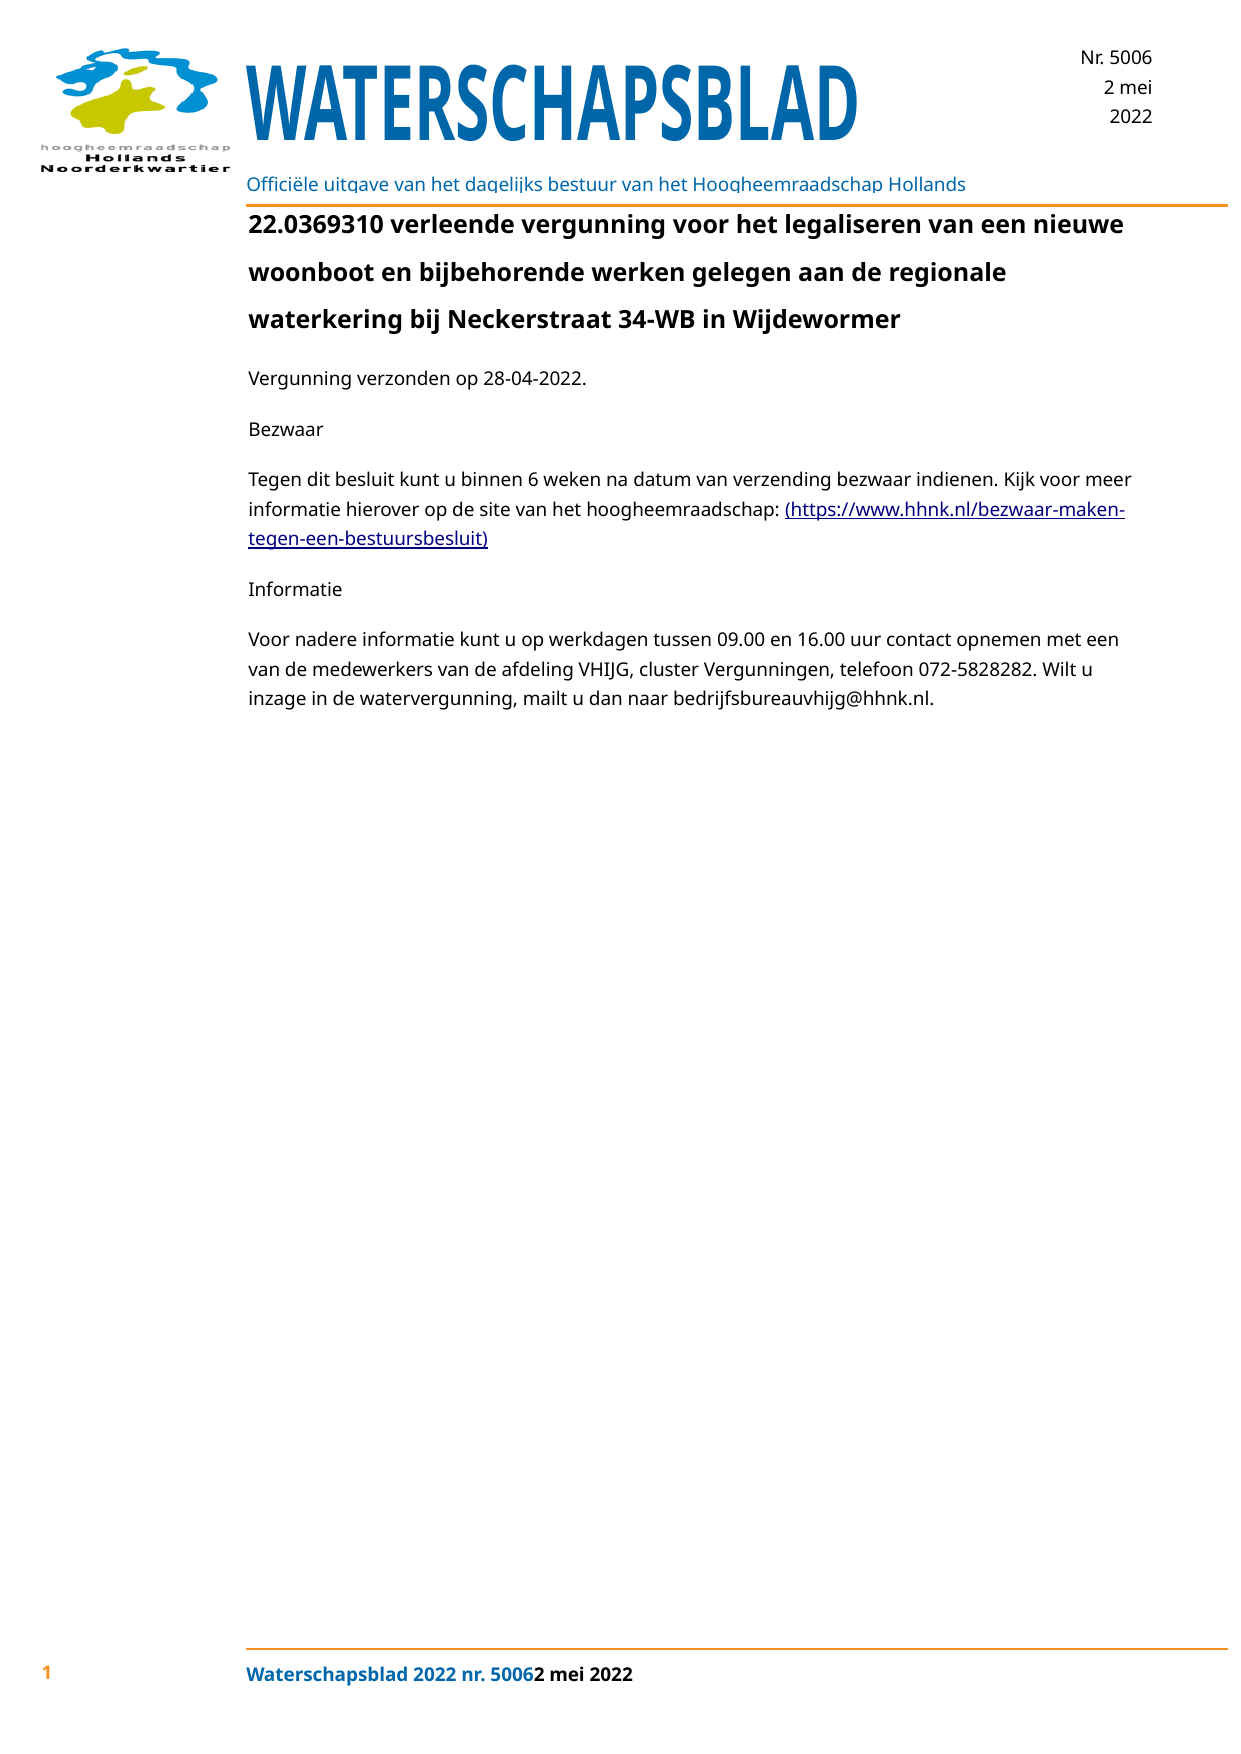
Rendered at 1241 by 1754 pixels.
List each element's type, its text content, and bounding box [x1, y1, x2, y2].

text Vergunning verzonden op 28-04-2022. [248, 366, 1152, 391]
text Informatie [248, 576, 1152, 602]
picture [41, 47, 231, 172]
text Voor nadere informatie kunt u op werkdagen tussen 09.00 en 16.00 uur contact opnemen met een van de medewerkers van de afdeling VHIJG, cluster Vergunningen, telefoon 072-5828282. Wilt u inzage in de watervergunning, mailt u dan naar bedrijfsbureauvhijg@hhnk.nl. [248, 626, 1152, 711]
text Bezwaar [248, 416, 1152, 442]
text Tegen dit besluit kunt u binnen 6 weken na datum van verzending bezwaar indienen. Kijk voor meer informatie hierover op de site van het hoogheemraadschap: (https://www.hhnk.nl/bezwaar-maken-tegen-een-bestuursbesluit) [248, 466, 1152, 551]
text 22.0369310 verleende vergunning voor het legaliseren van een nieuwe woonboot en bijbehorende werken gelegen aan de regionale waterkering bij Neckerstraat 34-WB in Wijdewormer [248, 207, 1152, 336]
